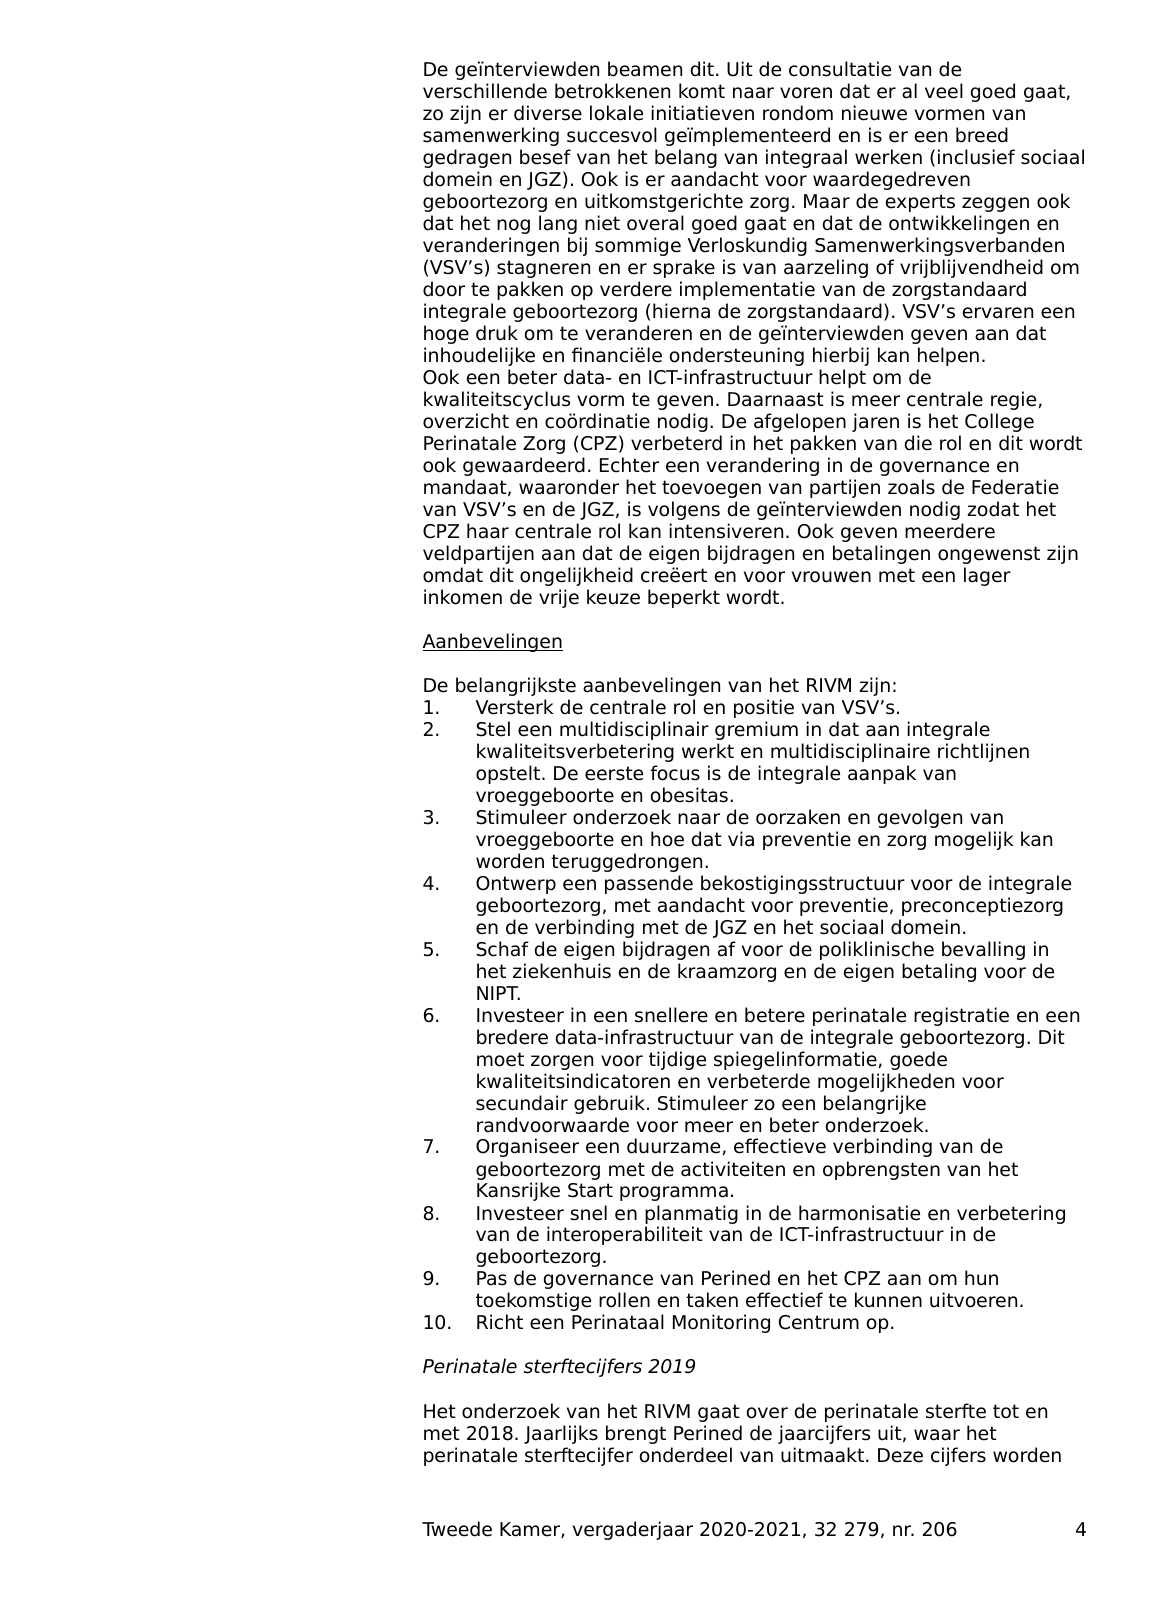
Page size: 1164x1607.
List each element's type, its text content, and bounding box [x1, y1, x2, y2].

text 10. Richt een Perinataal Monitoring Centrum op. [422, 1312, 1087, 1334]
text 5. Schaf de eigen bijdragen af voor de poliklinische bevalling in het ziekenhuis en de kraamzorg en de eigen betaling voor de NIPT. [422, 939, 1087, 1004]
text 2. Stel een multidisciplinair gremium in dat aan integrale kwaliteitsverbetering werkt en multidisciplinaire richtlijnen opstelt. De eerste focus is de integrale aanpak van vroeggeboorte en obesitas. [422, 719, 1087, 807]
text 8. Investeer snel en planmatig in de harmonisatie en verbetering van de interoperabiliteit van de ICT-infrastructuur in de geboortezorg. [422, 1202, 1087, 1268]
text 6. Investeer in een snellere en betere perinatale registratie en een bredere data-infrastructuur van de integrale geboortezorg. Dit moet zorgen voor tijdige spiegelinformatie, goede kwaliteitsindicatoren en verbeterde mogelijkheden voor secundair gebruik. Stimuleer zo een belangrijke randvoorwaarde voor meer en beter onderzoek. [422, 1004, 1087, 1136]
text 4. Ontwerp een passende bekostigingsstructuur voor de integrale geboortezorg, met aandacht voor preventie, preconceptiezorg en de verbinding met de JGZ en het sociaal domein. [422, 873, 1087, 939]
subtitle Aanbevelingen [422, 631, 1087, 653]
text 9. Pas de governance van Perined en het CPZ aan om hun toekomstige rollen en taken effectief te kunnen uitvoeren. [422, 1268, 1087, 1312]
subtitle Perinatale sterftecijfers 2019 [422, 1356, 1087, 1378]
text 1. Versterk de centrale rol en positie van VSV’s. [422, 697, 1087, 719]
text De geïnterviewden beamen dit. Uit de consultatie van de verschillende betrokkenen komt naar voren dat er al veel goed gaat, zo zijn er diverse lokale initiatieven rondom nieuwe vormen van samenwerking succesvol geïmplementeerd en is er een breed gedragen besef van het belang van integraal werken (inclusief sociaal domein en JGZ). Ook is er aandacht voor waardegedreven geboortezorg en uitkomstgerichte zorg. Maar de experts zeggen ook dat het nog lang niet overal goed gaat en dat de ontwikkelingen en veranderingen bij sommige Verloskundig Samenwerkingsverbanden (VSV’s) stagneren en er sprake is van aarzeling of vrijblijvendheid om door te pakken op verdere implementatie van de zorgstandaard integrale geboortezorg (hierna de zorgstandaard). VSV’s ervaren een hoge druk om te veranderen en de geïnterviewden geven aan dat inhoudelijke en financiële ondersteuning hierbij kan helpen. [422, 59, 1087, 367]
text Het onderzoek van het RIVM gaat over de perinatale sterfte tot en met 2018. Jaarlijks brengt Perined de jaarcijfers uit, waar het perinatale sterftecijfer onderdeel van uitmaakt. Deze cijfers worden [422, 1401, 1087, 1467]
text De belangrijkste aanbevelingen van het RIVM zijn: [422, 675, 1087, 697]
text Ook een beter data- en ICT-infrastructuur helpt om de kwaliteitscyclus vorm te geven. Daarnaast is meer centrale regie, overzicht en coördinatie nodig. De afgelopen jaren is het College Perinatale Zorg (CPZ) verbeterd in het pakken van die rol en dit wordt ook gewaardeerd. Echter een verandering in de governance en mandaat, waaronder het toevoegen van partijen zoals de Federatie van VSV’s en de JGZ, is volgens de geïnterviewden nodig zodat het CPZ haar centrale rol kan intensiveren. Ook geven meerdere veldpartijen aan dat de eigen bijdragen en betalingen ongewenst zijn omdat dit ongelijkheid creëert en voor vrouwen met een lager inkomen de vrije keuze beperkt wordt. [422, 367, 1087, 608]
text 7. Organiseer een duurzame, effectieve verbinding van de geboortezorg met de activiteiten en opbrengsten van het Kansrijke Start programma. [422, 1136, 1087, 1202]
text 3. Stimuleer onderzoek naar de oorzaken en gevolgen van vroeggeboorte en hoe dat via preventie en zorg mogelijk kan worden teruggedrongen. [422, 807, 1087, 873]
